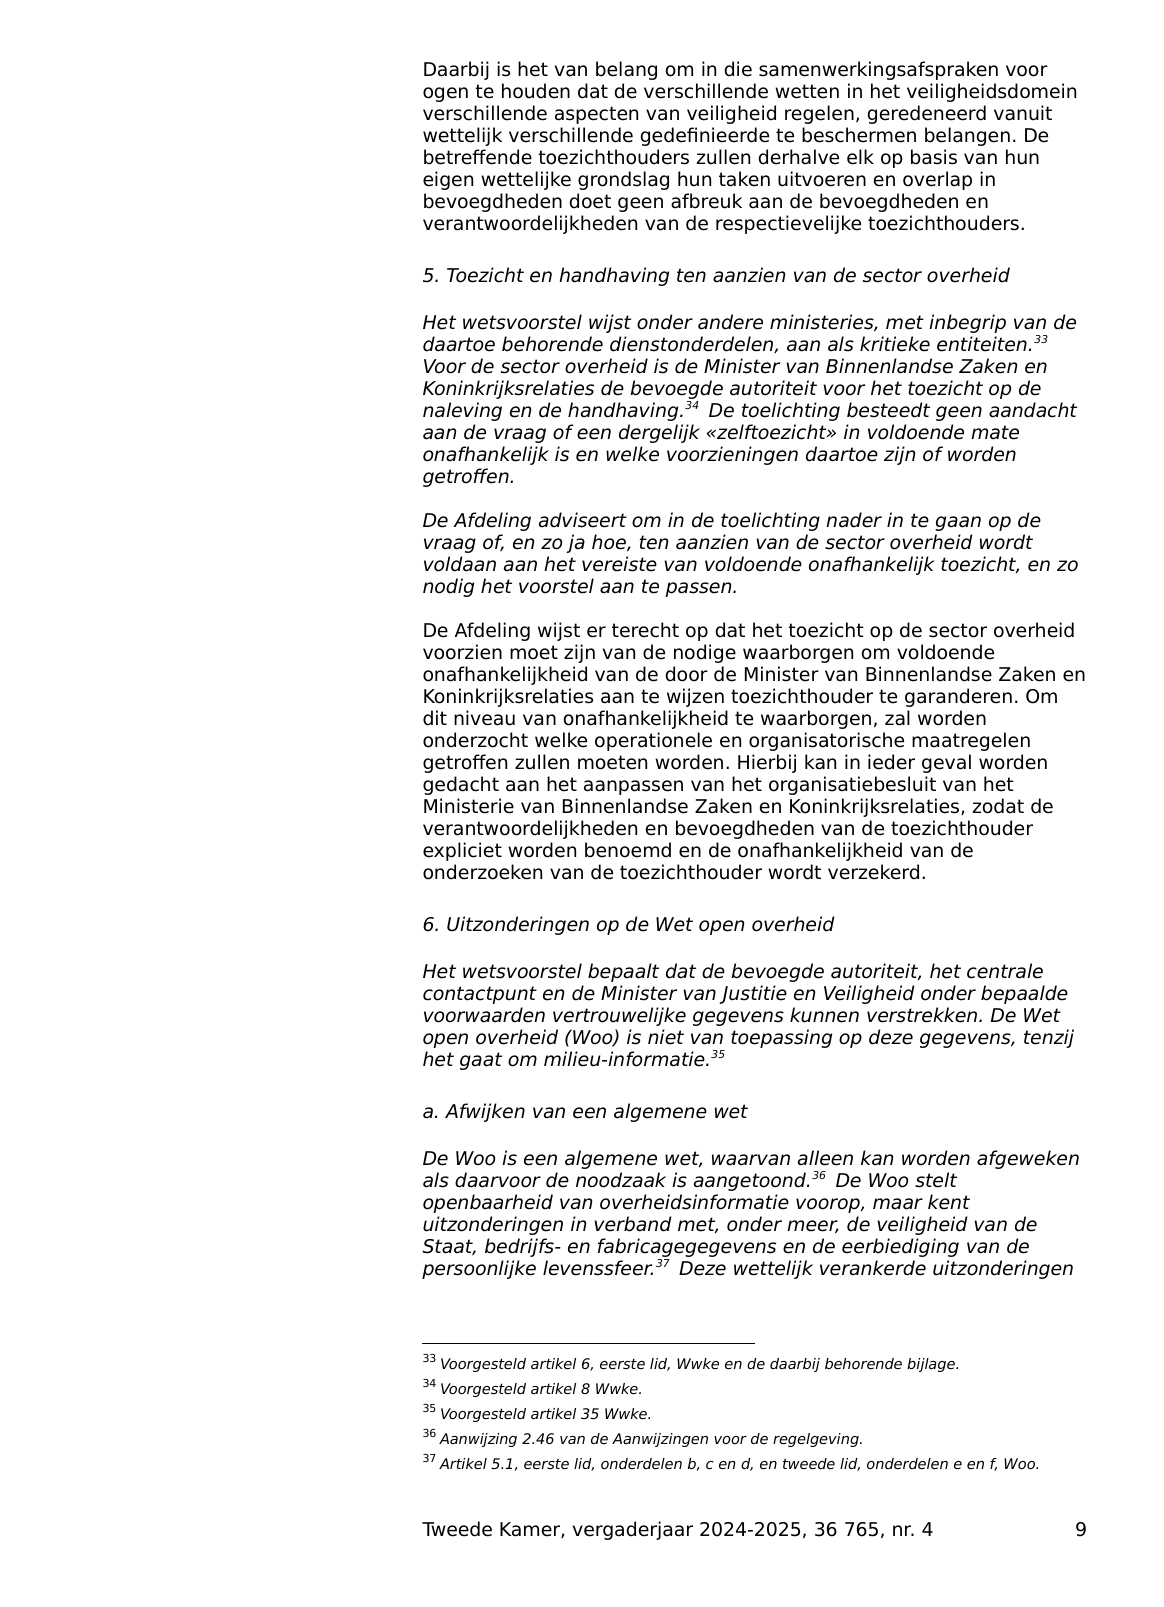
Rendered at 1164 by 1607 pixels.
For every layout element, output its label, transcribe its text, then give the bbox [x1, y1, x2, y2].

text Voorgesteld artikel 35 Wwke. [422, 1402, 1087, 1424]
text Aanwijzing 2.46 van de Aanwijzingen voor de regelgeving. [422, 1427, 1087, 1449]
subtitle a. Afwijken van een algemene wet [422, 1101, 1087, 1123]
text De Afdeling wijst er terecht op dat het toezicht op de sector overheid voorzien moet zijn van de nodige waarborgen om voldoende onafhankelijkheid van de door de Minister van Binnenlandse Zaken en Koninkrijksrelaties aan te wijzen toezichthouder te garanderen. Om dit niveau van onafhankelijkheid te waarborgen, zal worden onderzocht welke operationele en organisatorische maatregelen getroffen zullen moeten worden. Hierbij kan in ieder geval worden gedacht aan het aanpassen van het organisatiebesluit van het Ministerie van Binnenlandse Zaken en Koninkrijksrelaties, zodat de verantwoordelijkheden en bevoegdheden van de toezichthouder expliciet worden benoemd en de onafhankelijkheid van de onderzoeken van de toezichthouder wordt verzekerd. [422, 620, 1087, 884]
text Artikel 5.1, eerste lid, onderdelen b, c en d, en tweede lid, onderdelen e en f, Woo. [422, 1452, 1087, 1474]
text De Afdeling adviseert om in de toelichting nader in te gaan op de vraag of, en zo ja hoe, ten aanzien van de sector overheid wordt voldaan aan het vereiste van voldoende onafhankelijk toezicht, en zo nodig het voorstel aan te passen. [422, 510, 1087, 598]
text Het wetsvoorstel bepaalt dat de bevoegde autoriteit, het centrale contactpunt en de Minister van Justitie en Veiligheid onder bepaalde voorwaarden vertrouwelijke gegevens kunnen verstrekken. De Wet open overheid (Woo) is niet van toepassing op deze gegevens, tenzij het gaat om milieu-informatie. [422, 961, 1087, 1071]
text Voorgesteld artikel 8 Wwke. [422, 1377, 1087, 1399]
text Voorgesteld artikel 6, eerste lid, Wwke en de daarbij behorende bijlage. [422, 1352, 1087, 1374]
text Het wetsvoorstel wijst onder andere ministeries, met inbegrip van de daartoe behorende dienstonderdelen, aan als kritieke entiteiten. Voor de sector overheid is de Minister van Binnenlandse Zaken en Koninkrijksrelaties de bevoegde autoriteit voor het toezicht op de naleving en de handhaving. De toelichting besteedt geen aandacht aan de vraag of een dergelijk «zelftoezicht» in voldoende mate onafhankelijk is en welke voorzieningen daartoe zijn of worden getroffen. [422, 312, 1087, 488]
text De Woo is een algemene wet, waarvan alleen kan worden afgeweken als daarvoor de noodzaak is aangetoond. De Woo stelt openbaarheid van overheidsinformatie voorop, maar kent uitzonderingen in verband met, onder meer, de veiligheid van de Staat, bedrijfs- en fabricagegegevens en de eerbiediging van de persoonlijke levenssfeer. Deze wettelijk verankerde uitzonderingen [422, 1148, 1087, 1279]
subtitle 5. Toezicht en handhaving ten aanzien van de sector overheid [422, 265, 1087, 287]
subtitle 6. Uitzonderingen op de Wet open overheid [422, 914, 1087, 936]
text Daarbij is het van belang om in die samenwerkingsafspraken voor ogen te houden dat de verschillende wetten in het veiligheidsdomein verschillende aspecten van veiligheid regelen, geredeneerd vanuit wettelijk verschillende gedefinieerde te beschermen belangen. De betreffende toezichthouders zullen derhalve elk op basis van hun eigen wettelijke grondslag hun taken uitvoeren en overlap in bevoegdheden doet geen afbreuk aan de bevoegdheden en verantwoordelijkheden van de respectievelijke toezichthouders. [422, 59, 1087, 235]
